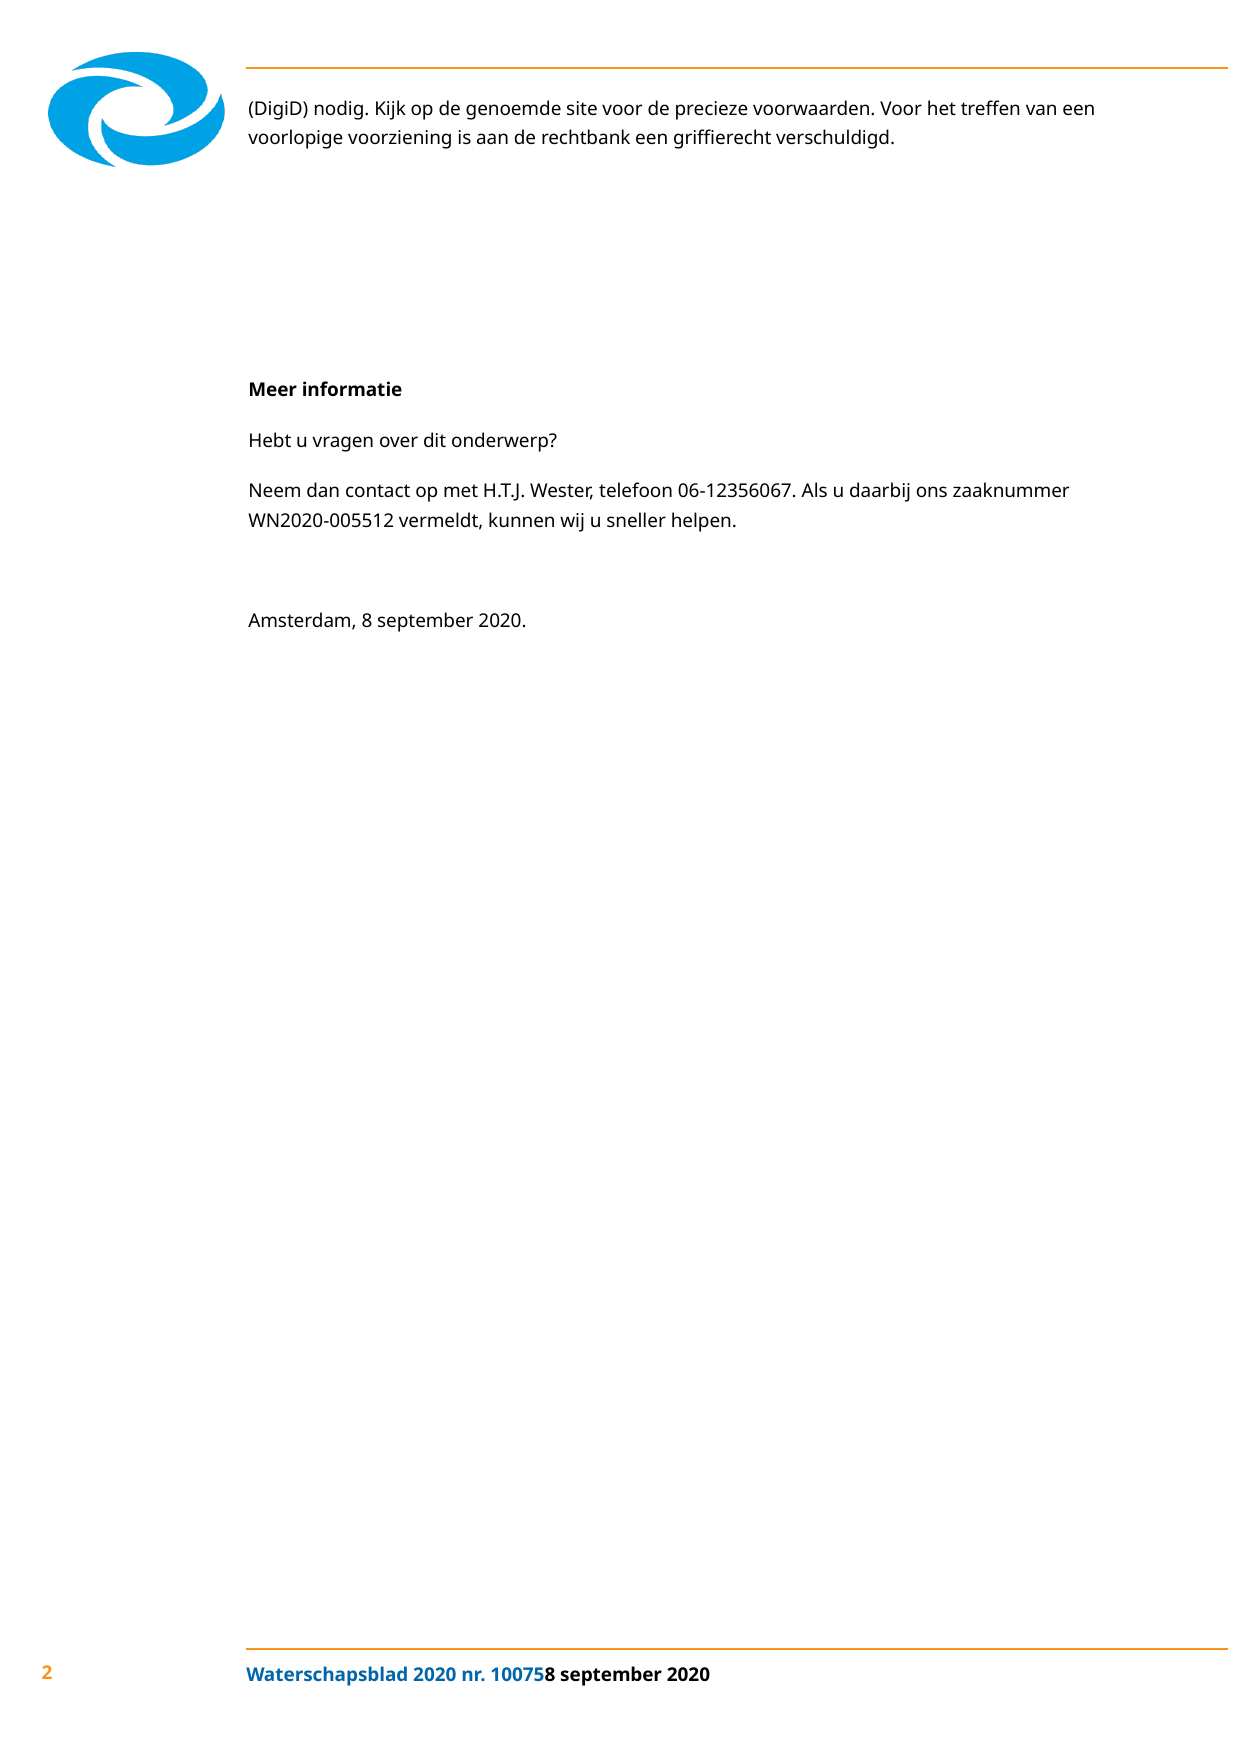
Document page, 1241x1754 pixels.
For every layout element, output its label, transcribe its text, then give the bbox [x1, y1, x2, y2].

text Hebt u vragen over dit onderwerp? [248, 427, 1152, 453]
text (DigiD) nodig. Kijk op de genoemde site voor de precieze voorwaarden. Voor het treffen van een voorlopige voorziening is aan de rechtbank een griffierecht verschuldigd. [248, 95, 1152, 150]
picture [41, 47, 231, 172]
text Meer informatie [248, 376, 1152, 402]
text Amsterdam, 8 september 2020. [248, 608, 1152, 633]
text Neem dan contact op met H.T.J. Wester, telefoon 06-12356067. Als u daarbij ons zaaknummer WN2020-005512 vermeldt, kunnen wij u sneller helpen. [248, 477, 1152, 533]
